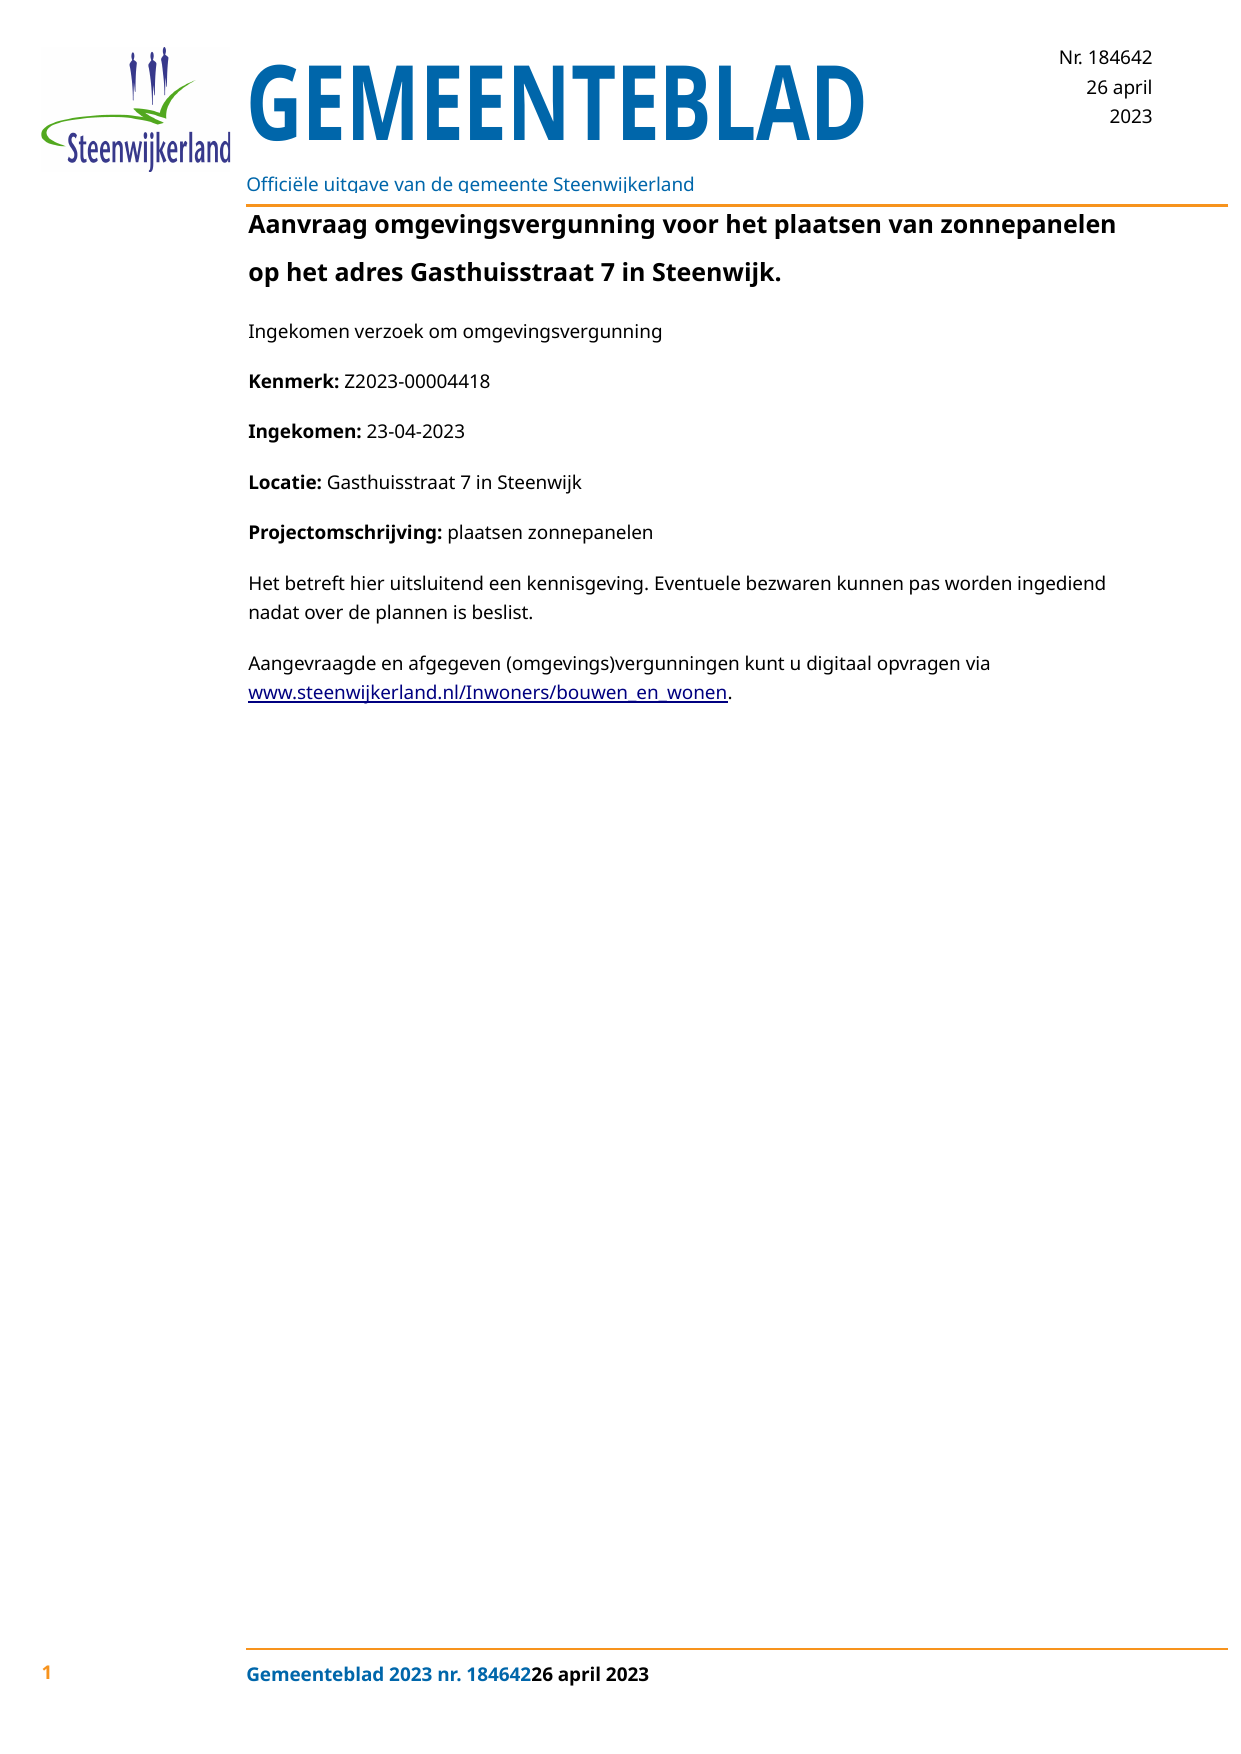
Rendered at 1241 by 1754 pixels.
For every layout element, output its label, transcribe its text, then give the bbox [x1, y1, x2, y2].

text Projectomschrijving: plaatsen zonnepanelen [248, 519, 1152, 545]
text Ingekomen verzoek om omgevingsvergunning [248, 318, 1152, 344]
text Aanvraag omgevingsvergunning voor het plaatsen van zonnepanelen op het adres Gasthuisstraat 7 in Steenwijk. [248, 207, 1152, 288]
text Het betreft hier uitsluitend een kennisgeving. Eventuele bezwaren kunnen pas worden ingediend nadat over de plannen is beslist. [248, 570, 1152, 625]
text Kenmerk: Z2023-00004418 [248, 368, 1152, 394]
text Locatie: Gasthuisstraat 7 in Steenwijk [248, 469, 1152, 495]
picture [41, 47, 231, 172]
text Aangevraagde en afgegeven (omgevings)vergunningen kunt u digitaal opvragen via www.steenwijkerland.nl/Inwoners/bouwen_en_wonen. [248, 650, 1152, 705]
text Ingekomen: 23-04-2023 [248, 419, 1152, 444]
